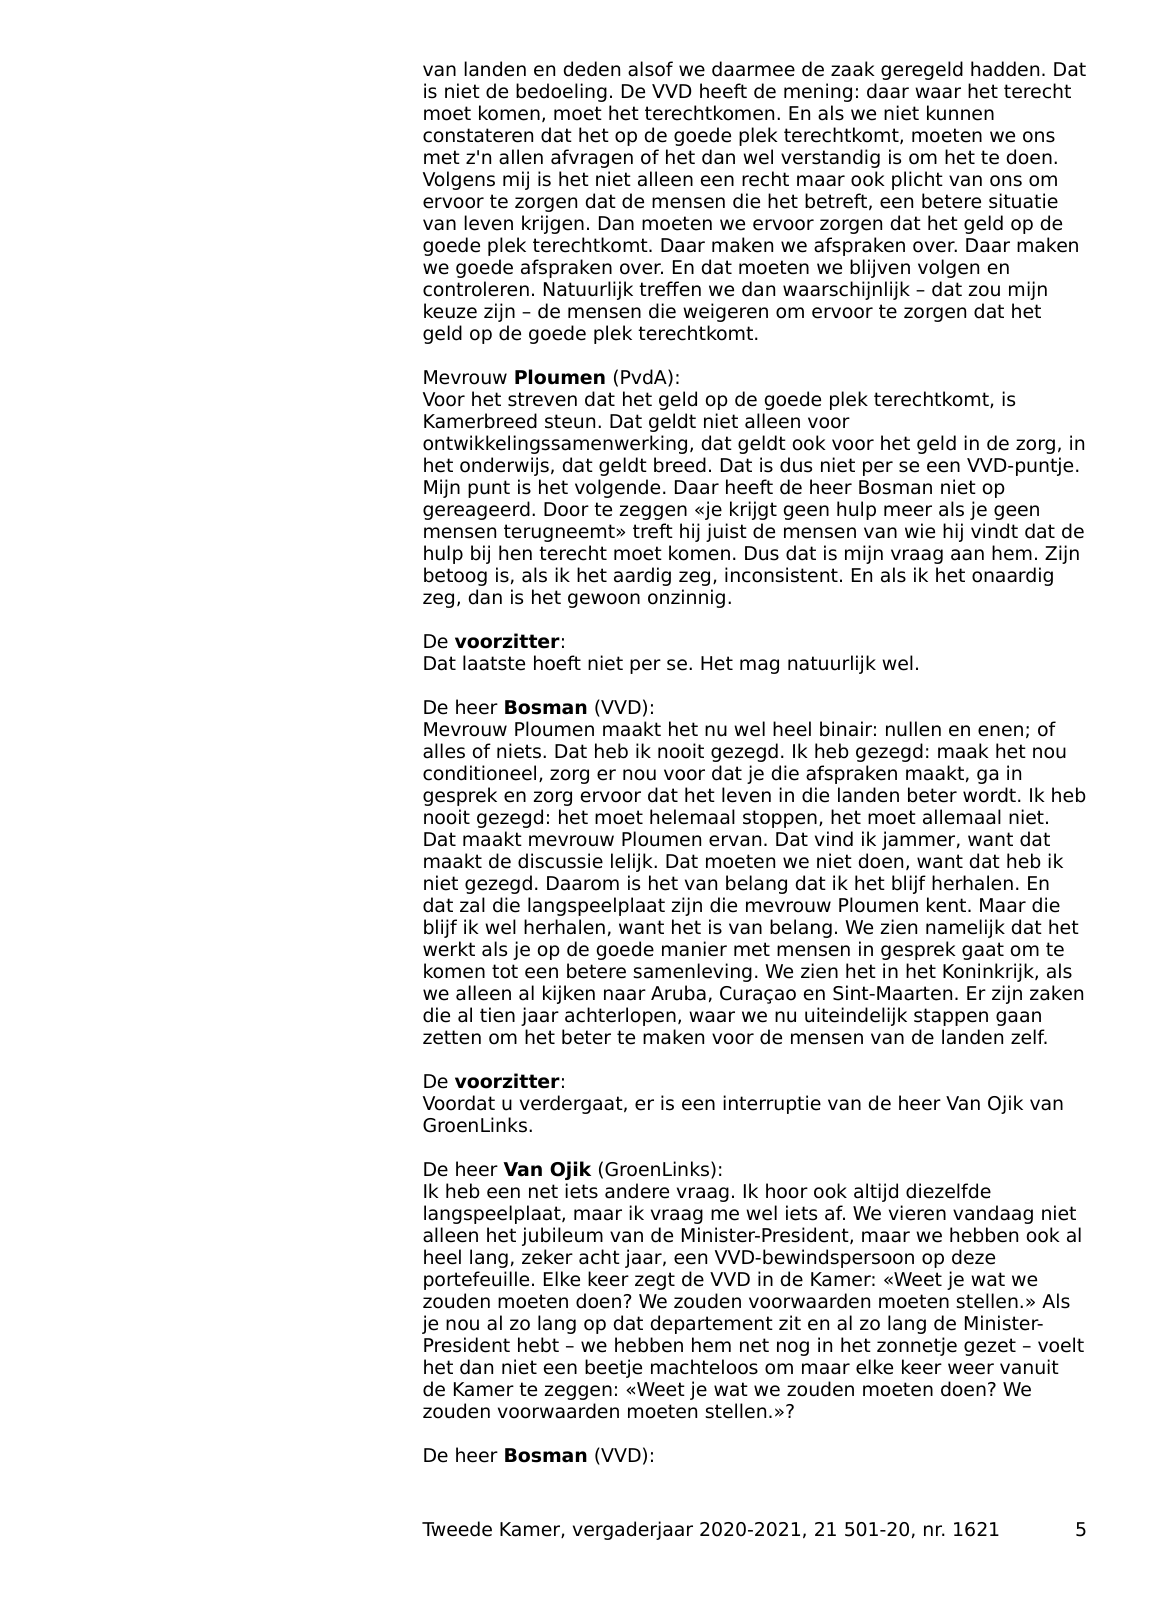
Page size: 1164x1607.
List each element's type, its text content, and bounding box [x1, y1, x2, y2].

text Voor het streven dat het geld op de goede plek terechtkomt, is Kamerbreed steun. Dat geldt niet alleen voor ontwikkelingssamenwerking, dat geldt ook voor het geld in de zorg, in het onderwijs, dat geldt breed. Dat is dus niet per se een VVD-puntje. Mijn punt is het volgende. Daar heeft de heer Bosman niet op gereageerd. Door te zeggen «je krijgt geen hulp meer als je geen mensen terugneemt» treft hij juist de mensen van wie hij vindt dat de hulp bij hen terecht moet komen. Dus dat is mijn vraag aan hem. Zijn betoog is, als ik het aardig zeg, inconsistent. En als ik het onaardig zeg, dan is het gewoon onzinnig. [422, 389, 1087, 609]
text Mevrouw Ploumen maakt het nu wel heel binair: nullen en enen; of alles of niets. Dat heb ik nooit gezegd. Ik heb gezegd: maak het nou conditioneel, zorg er nou voor dat je die afspraken maakt, ga in gesprek en zorg ervoor dat het leven in die landen beter wordt. Ik heb nooit gezegd: het moet helemaal stoppen, het moet allemaal niet. Dat maakt mevrouw Ploumen ervan. Dat vind ik jammer, want dat maakt de discussie lelijk. Dat moeten we niet doen, want dat heb ik niet gezegd. Daarom is het van belang dat ik het blijf herhalen. En dat zal die langspeelplaat zijn die mevrouw Ploumen kent. Maar die blijf ik wel herhalen, want het is van belang. We zien namelijk dat het werkt als je op de goede manier met mensen in gesprek gaat om te komen tot een betere samenleving. We zien het in het Koninkrijk, als we alleen al kijken naar Aruba, Curaçao en Sint-Maarten. Er zijn zaken die al tien jaar achterlopen, waar we nu uiteindelijk stappen gaan zetten om het beter te maken voor de mensen van de landen zelf. [422, 719, 1087, 1049]
text Mevrouw Ploumen (PvdA): [422, 367, 1087, 389]
text De heer Bosman (VVD): [422, 1445, 1087, 1467]
text Voordat u verdergaat, er is een interruptie van de heer Van Ojik van GroenLinks. [422, 1093, 1087, 1137]
text van landen en deden alsof we daarmee de zaak geregeld hadden. Dat is niet de bedoeling. De VVD heeft de mening: daar waar het terecht moet komen, moet het terechtkomen. En als we niet kunnen constateren dat het op de goede plek terechtkomt, moeten we ons met z'n allen afvragen of het dan wel verstandig is om het te doen. Volgens mij is het niet alleen een recht maar ook plicht van ons om ervoor te zorgen dat de mensen die het betreft, een betere situatie van leven krijgen. Dan moeten we ervoor zorgen dat het geld op de goede plek terechtkomt. Daar maken we afspraken over. Daar maken we goede afspraken over. En dat moeten we blijven volgen en controleren. Natuurlijk treffen we dan waarschijnlijk – dat zou mijn keuze zijn – de mensen die weigeren om ervoor te zorgen dat het geld op de goede plek terechtkomt. [422, 59, 1087, 345]
text Dat laatste hoeft niet per se. Het mag natuurlijk wel. [422, 653, 1087, 675]
text De heer Van Ojik (GroenLinks): [422, 1159, 1087, 1181]
text De voorzitter: [422, 1071, 1087, 1093]
text Ik heb een net iets andere vraag. Ik hoor ook altijd diezelfde langspeelplaat, maar ik vraag me wel iets af. We vieren vandaag niet alleen het jubileum van de Minister-President, maar we hebben ook al heel lang, zeker acht jaar, een VVD-bewindspersoon op deze portefeuille. Elke keer zegt de VVD in de Kamer: «Weet je wat we zouden moeten doen? We zouden voorwaarden moeten stellen.» Als je nou al zo lang op dat departement zit en al zo lang de Minister-President hebt – we hebben hem net nog in het zonnetje gezet – voelt het dan niet een beetje machteloos om maar elke keer weer vanuit de Kamer te zeggen: «Weet je wat we zouden moeten doen? We zouden voorwaarden moeten stellen.»? [422, 1181, 1087, 1423]
text De heer Bosman (VVD): [422, 697, 1087, 719]
text De voorzitter: [422, 631, 1087, 653]
